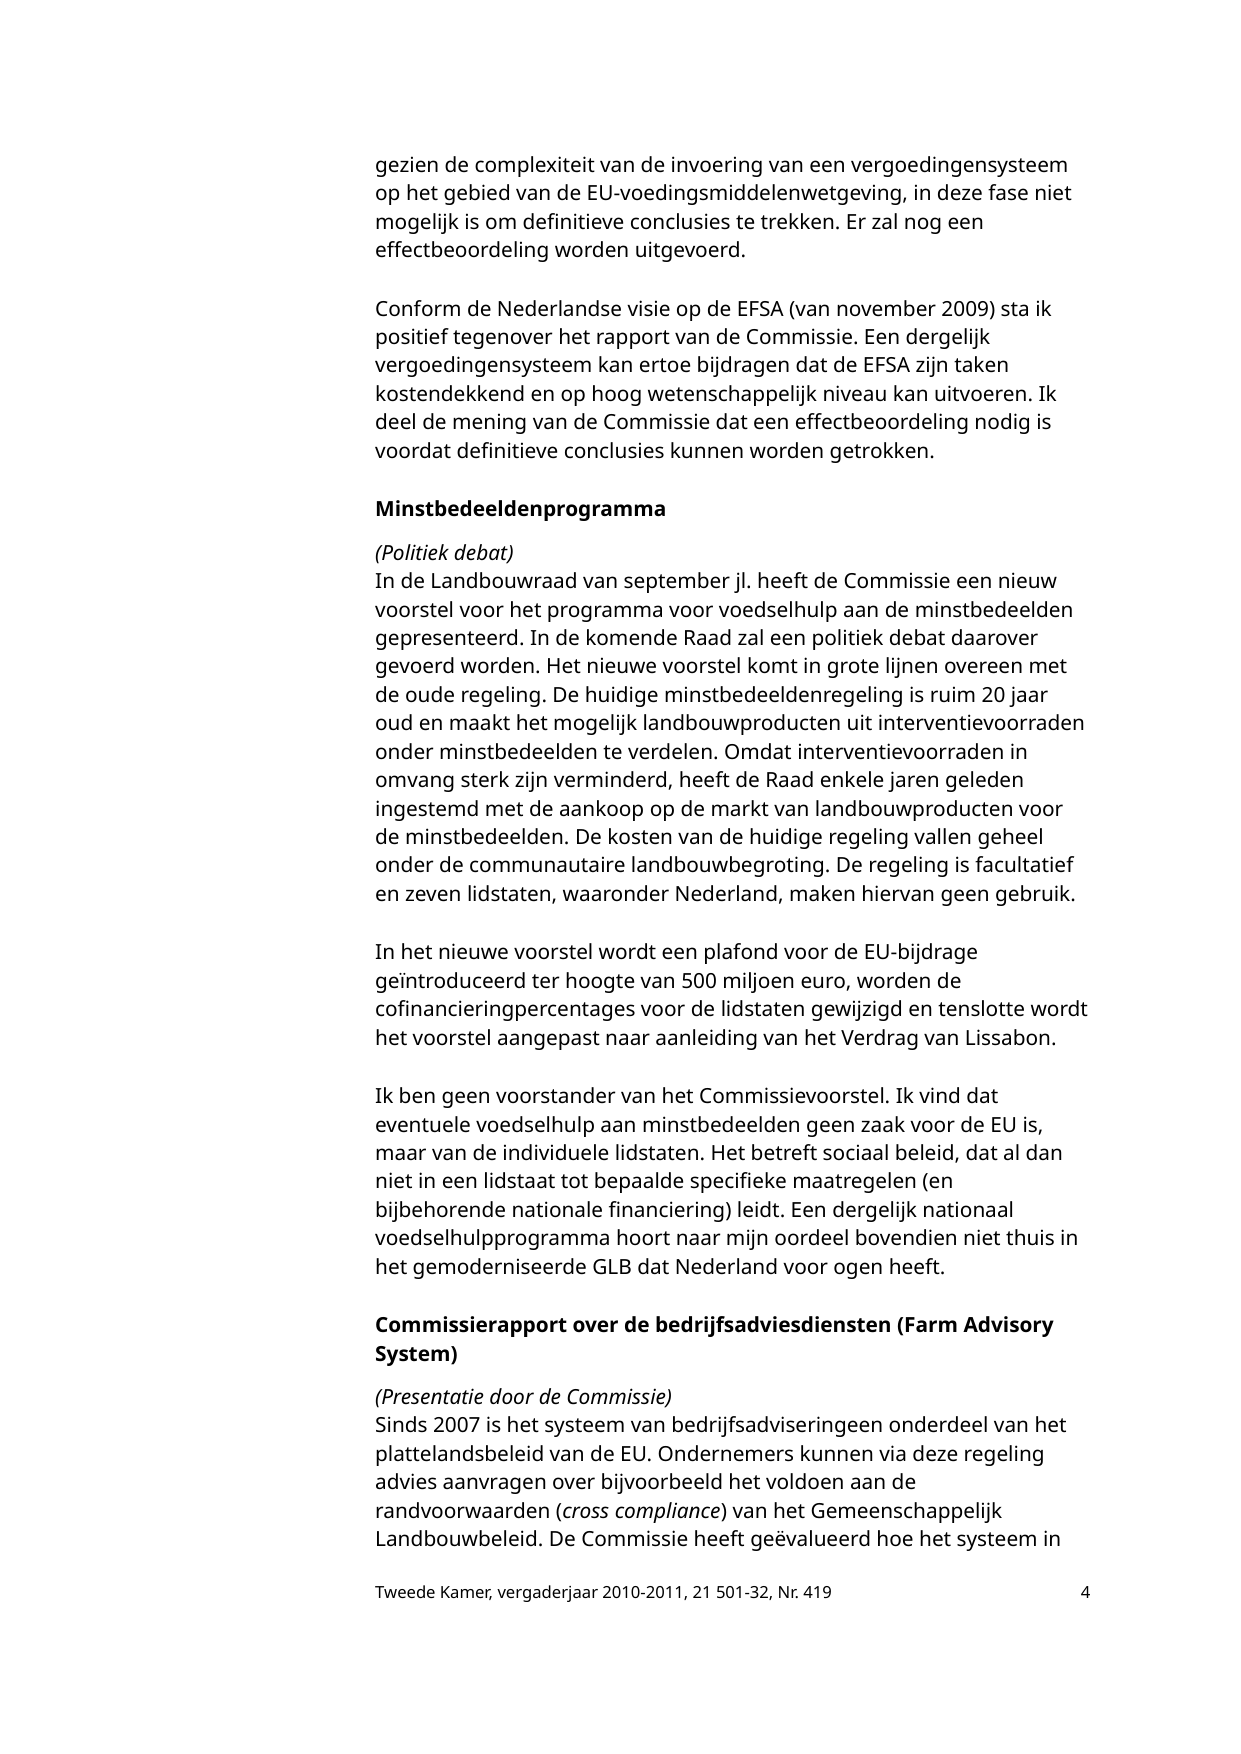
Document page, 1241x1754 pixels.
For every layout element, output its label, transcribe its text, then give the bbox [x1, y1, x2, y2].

text In de Landbouwraad van september jl. heeft de Commissie een nieuw voorstel voor het programma voor voedselhulp aan de minstbedeelden gepresenteerd. In de komende Raad zal een politiek debat daarover gevoerd worden. Het nieuwe voorstel komt in grote lijnen overeen met de oude regeling. De huidige minstbedeeldenregeling is ruim 20 jaar oud en maakt het mogelijk landbouwproducten uit interventievoorraden onder minstbedeelden te verdelen. Omdat interventievoorraden in omvang sterk zijn verminderd, heeft de Raad enkele jaren geleden ingestemd met de aankoop op de markt van landbouwproducten voor de minstbedeelden. De kosten van de huidige regeling vallen geheel onder de communautaire landbouwbegroting. De regeling is facultatief en zeven lidstaten, waaronder Nederland, maken hiervan geen gebruik. [375, 566, 1090, 907]
text Commissierapport over de bedrijfsadviesdiensten (Farm Advisory System) [375, 1310, 1090, 1367]
text (Politiek debat) [375, 538, 1090, 566]
text In het nieuwe voorstel wordt een plafond voor de EU-bijdrage geïntroduceerd ter hoogte van 500 miljoen euro, worden de cofinancieringpercentages voor de lidstaten gewijzigd en tenslotte wordt het voorstel aangepast naar aanleiding van het Verdrag van Lissabon. [375, 937, 1090, 1051]
text (Presentatie door de Commissie) [375, 1382, 1090, 1411]
text Conform de Nederlandse visie op de EFSA (van november 2009) sta ik positief tegenover het rapport van de Commissie. Een dergelijk vergoedingensysteem kan ertoe bijdragen dat de EFSA zijn taken kostendekkend en op hoog wetenschappelijk niveau kan uitvoeren. Ik deel de mening van de Commissie dat een effectbeoordeling nodig is voordat definitieve conclusies kunnen worden getrokken. [375, 294, 1090, 464]
text Sinds 2007 is het systeem van bedrijfsadviseringeen onderdeel van het plattelandsbeleid van de EU. Ondernemers kunnen via deze regeling advies aanvragen over bijvoorbeeld het voldoen aan de randvoorwaarden (cross compliance) van het Gemeenschappelijk Landbouwbeleid. De Commissie heeft geëvalueerd hoe het systeem in [375, 1411, 1090, 1553]
text gezien de complexiteit van de invoering van een vergoedingensysteem op het gebied van de EU-voedingsmiddelenwetgeving, in deze fase niet mogelijk is om definitieve conclusies te trekken. Er zal nog een effectbeoordeling worden uitgevoerd. [375, 150, 1090, 264]
text Minstbedeeldenprogramma [375, 494, 1090, 523]
text Ik ben geen voorstander van het Commissievoorstel. Ik vind dat eventuele voedselhulp aan minstbedeelden geen zaak voor de EU is, maar van de individuele lidstaten. Het betreft sociaal beleid, dat al dan niet in een lidstaat tot bepaalde specifieke maatregelen (en bijbehorende nationale financiering) leidt. Een dergelijk nationaal voedselhulpprogramma hoort naar mijn oordeel bovendien niet thuis in het gemoderniseerde GLB dat Nederland voor ogen heeft. [375, 1081, 1090, 1280]
